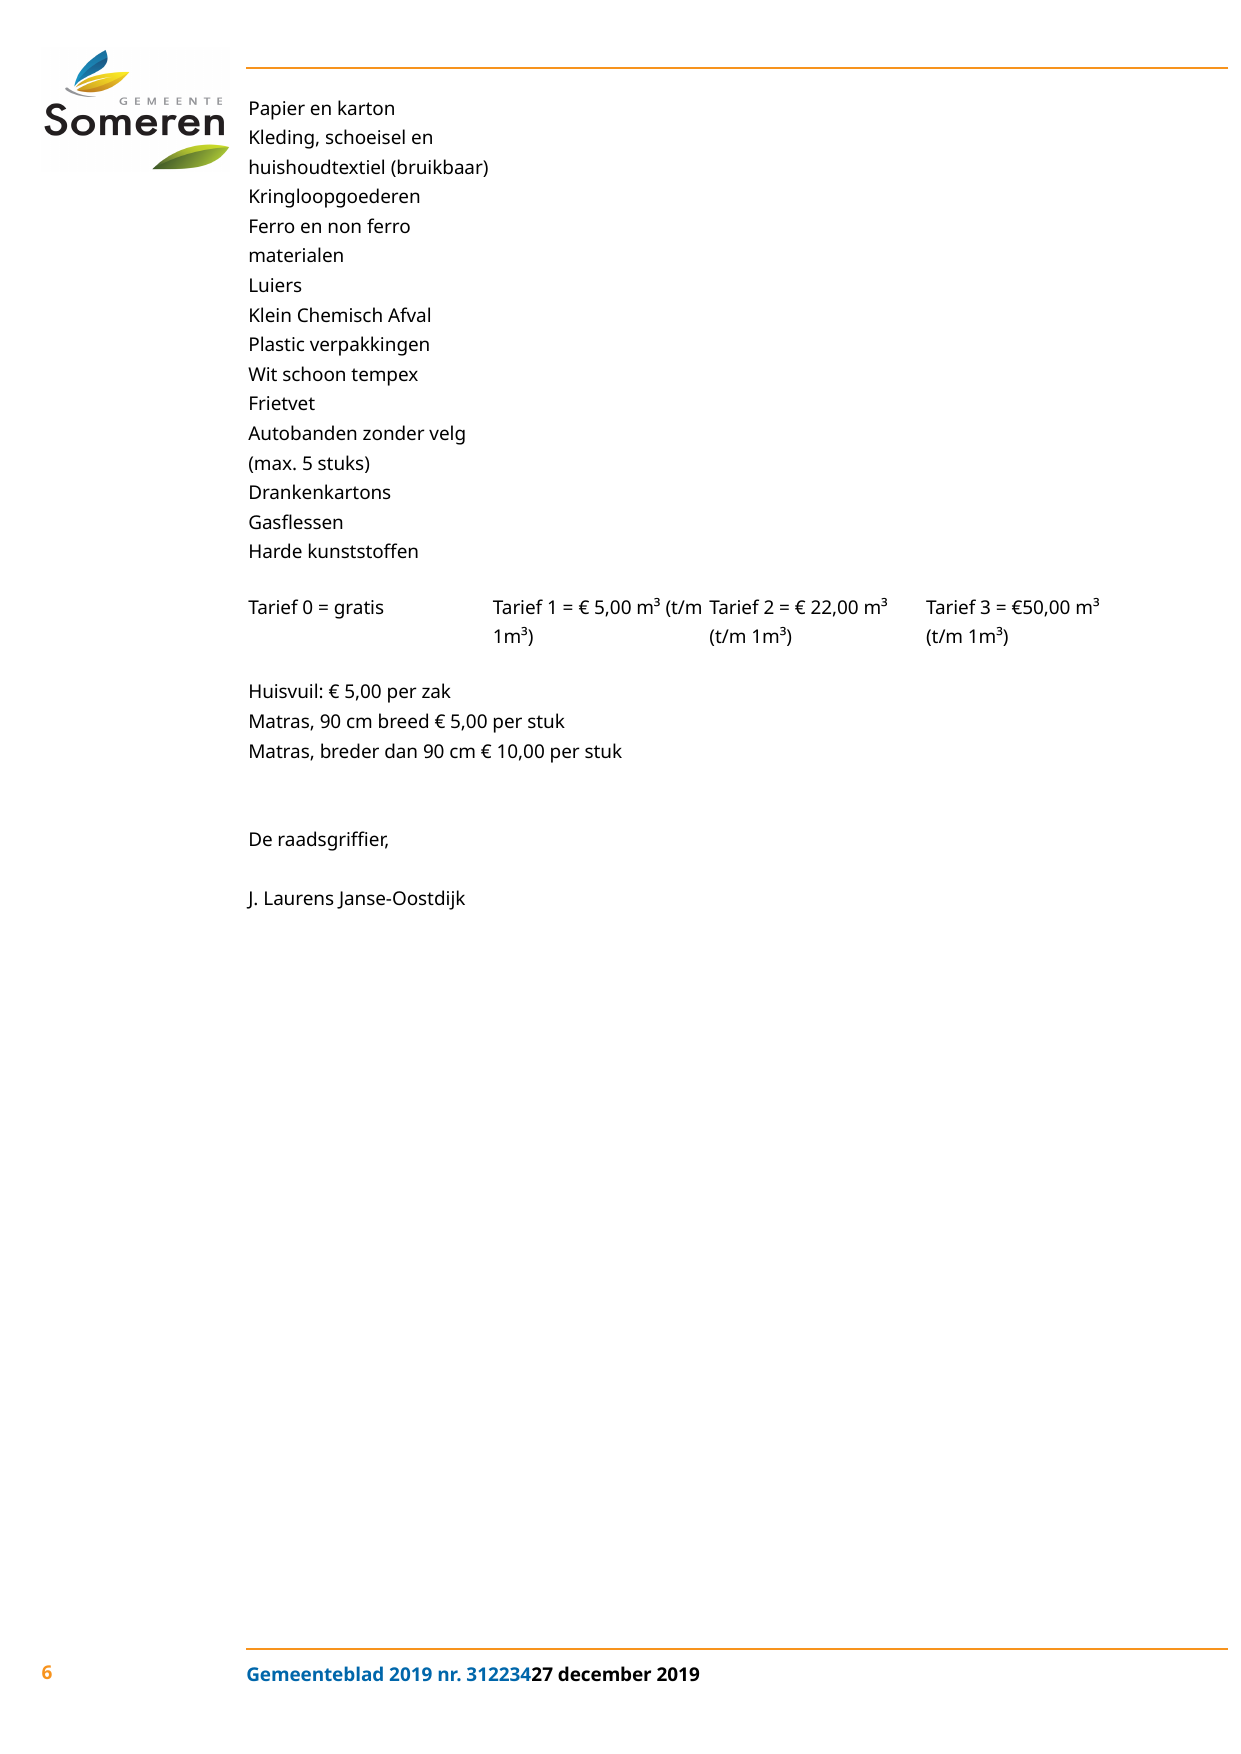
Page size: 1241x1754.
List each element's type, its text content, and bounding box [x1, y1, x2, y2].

table_cell Tarief 0 = gratis [248, 564, 493, 649]
table_cell [709, 95, 926, 564]
table_cell Huisvuil: € 5,00 per zak Matras, 90 cm breed € 5,00 per stuk Matras, breder dan 90 cm € 10,00 per stuk [248, 649, 1152, 764]
table_cell Tarief 3 = €50,00 m³ (t/m 1m³) [926, 564, 1152, 649]
table_cell [926, 95, 1152, 564]
table_cell Tarief 1 = € 5,00 m³ (t/m 1m³) [493, 564, 709, 649]
table_cell Papier en karton Kleding, schoeisel en huishoudtextiel (bruikbaar) Kringloopgoederen Ferro en non ferro materialen Luiers Klein Chemisch Afval Plastic verpakkingen Wit schoon tempex Frietvet Autobanden zonder velg (max. 5 stuks) Drankenkartons Gasflessen Harde kunststoffen [248, 95, 493, 564]
text J. Laurens Janse-Oostdijk [248, 885, 1152, 911]
picture [41, 47, 231, 172]
table_cell Tarief 2 = € 22,00 m³ (t/m 1m³) [709, 564, 926, 649]
text De raadsgriffier, [248, 826, 1152, 852]
table_cell [493, 95, 709, 564]
